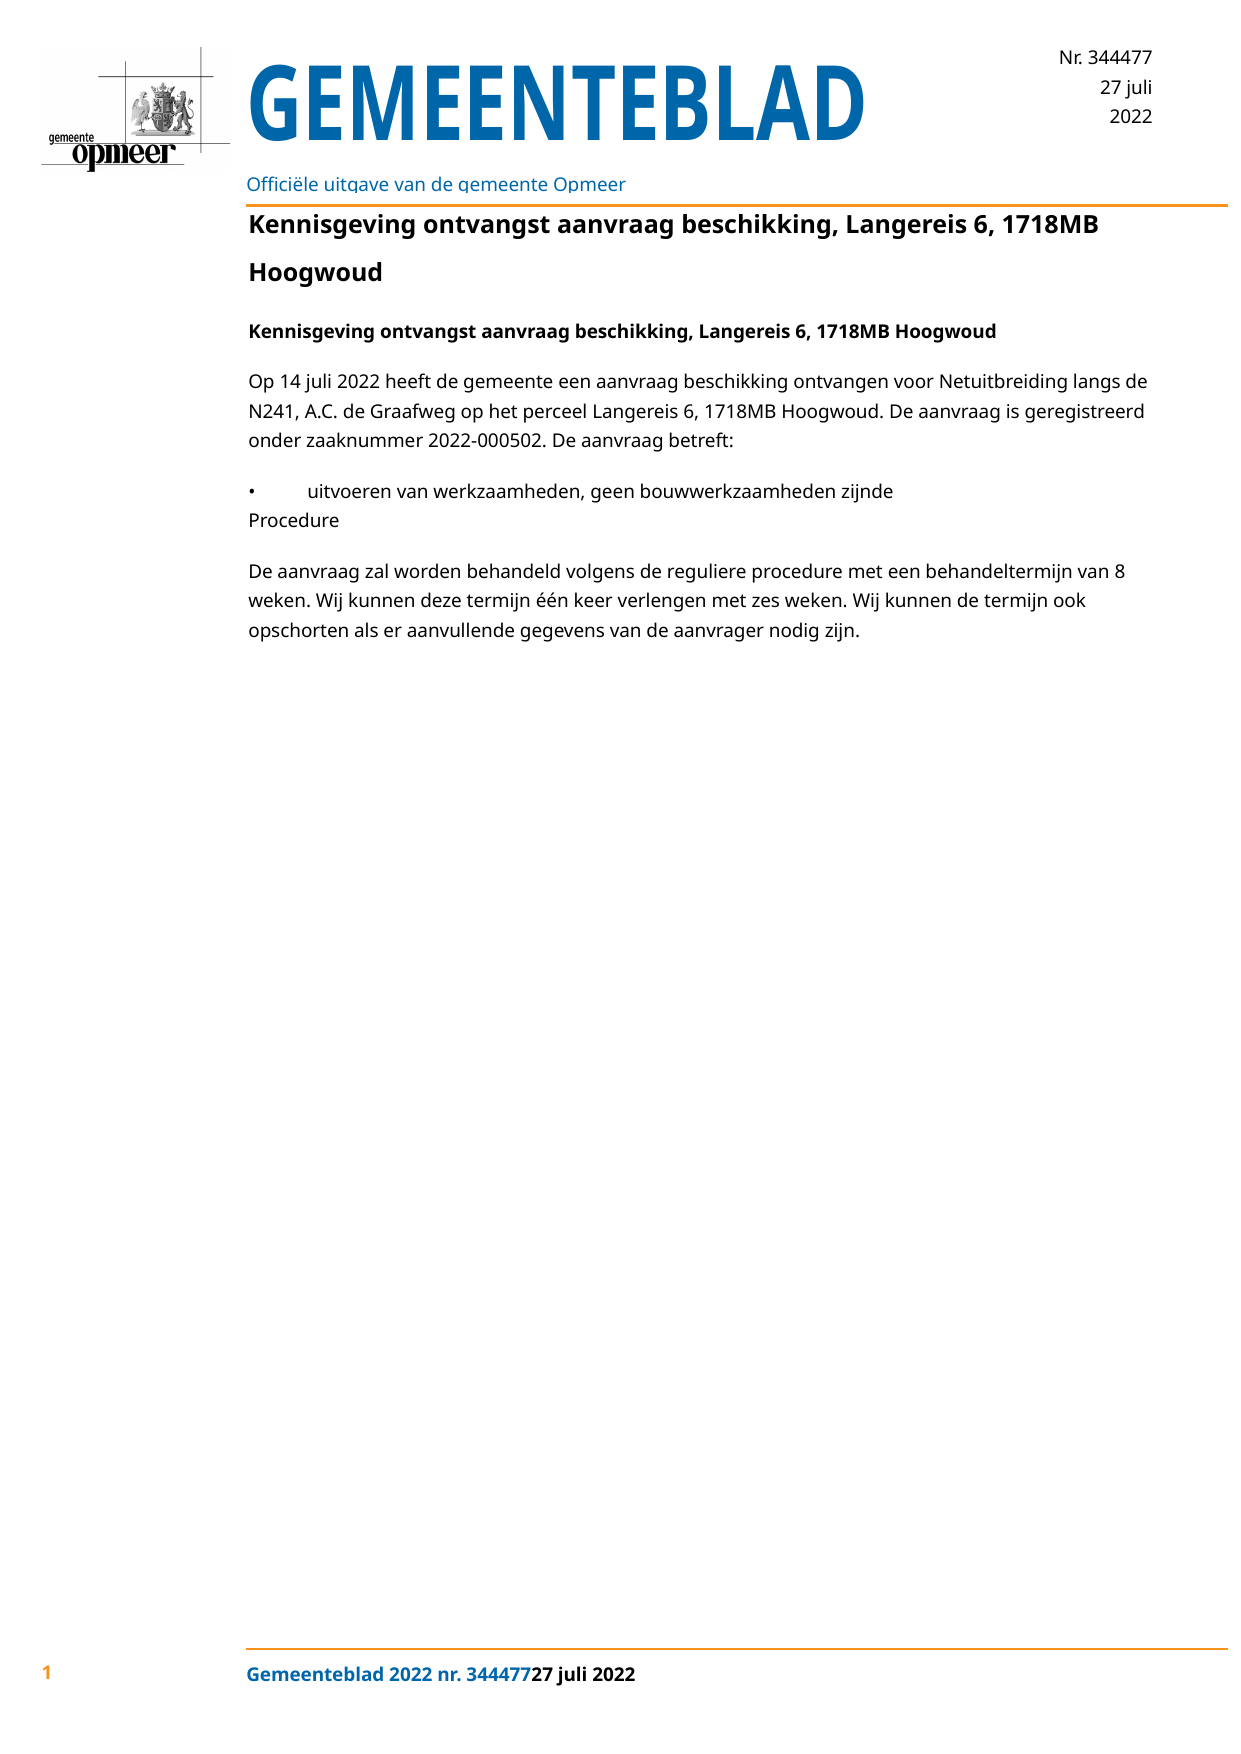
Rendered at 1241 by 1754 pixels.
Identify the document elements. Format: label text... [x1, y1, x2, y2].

picture [41, 47, 231, 172]
text Procedure [248, 507, 1152, 533]
list uitvoeren van werkzaamheden, geen bouwwerkzaamheden zijnde [248, 478, 1152, 504]
text Kennisgeving ontvangst aanvraag beschikking, Langereis 6, 1718MB Hoogwoud [248, 207, 1152, 288]
text Kennisgeving ontvangst aanvraag beschikking, Langereis 6, 1718MB Hoogwoud [248, 318, 1152, 344]
text Op 14 juli 2022 heeft de gemeente een aanvraag beschikking ontvangen voor Netuitbreiding langs de N241, A.C. de Graafweg op het perceel Langereis 6, 1718MB Hoogwoud. De aanvraag is geregistreerd onder zaaknummer 2022-000502. De aanvraag betreft: [248, 368, 1152, 453]
text De aanvraag zal worden behandeld volgens de reguliere procedure met een behandeltermijn van 8 weken. Wij kunnen deze termijn één keer verlengen met zes weken. Wij kunnen de termijn ook opschorten als er aanvullende gegevens van de aanvrager nodig zijn. [248, 558, 1152, 643]
